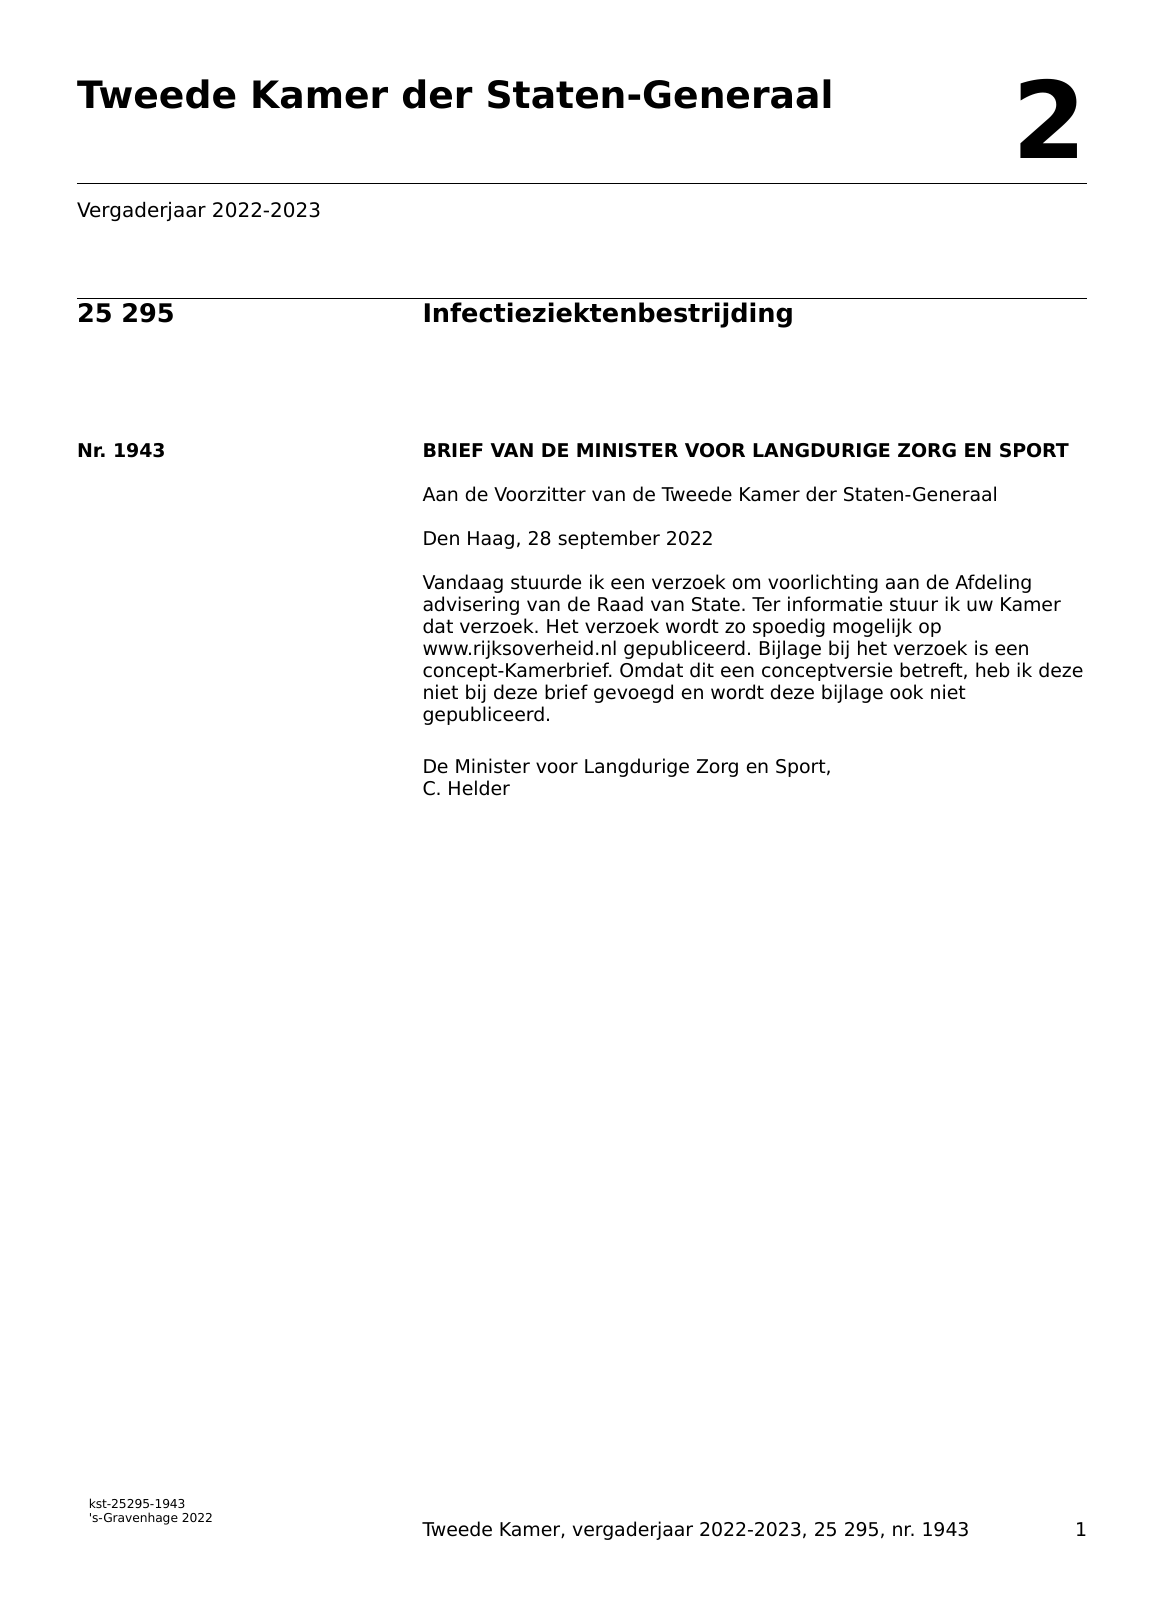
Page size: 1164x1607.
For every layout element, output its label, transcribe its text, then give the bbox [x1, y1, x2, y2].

subtitle 25 295 Infectieziektenbestrijding [77, 299, 1087, 329]
text Aan de Voorzitter van de Tweede Kamer der Staten-Generaal [422, 484, 1087, 506]
text Vandaag stuurde ik een verzoek om voorlichting aan de Afdeling advisering van de Raad van State. Ter informatie stuur ik uw Kamer dat verzoek. Het verzoek wordt zo spoedig mogelijk op www.rijksoverheid.nl gepubliceerd. Bijlage bij het verzoek is een concept-Kamerbrief. Omdat dit een conceptversie betreft, heb ik deze niet bij deze brief gevoegd en wordt deze bijlage ook niet gepubliceerd. [422, 572, 1087, 726]
table_header Tweede Kamer der Staten-Generaal [77, 59, 886, 183]
text De Minister voor Langdurige Zorg en Sport, C. Helder [422, 756, 1087, 800]
text 's-Gravenhage 2022 [88, 1511, 323, 1525]
subtitle Nr. 1943 BRIEF VAN DE MINISTER VOOR LANGDURIGE ZORG EN SPORT [77, 440, 1087, 462]
text kst-25295-1943 [88, 1497, 323, 1511]
table_header 2 [886, 59, 1087, 183]
text Den Haag, 28 september 2022 [422, 528, 1087, 550]
table_cell Vergaderjaar 2022-2023 [77, 184, 1087, 298]
